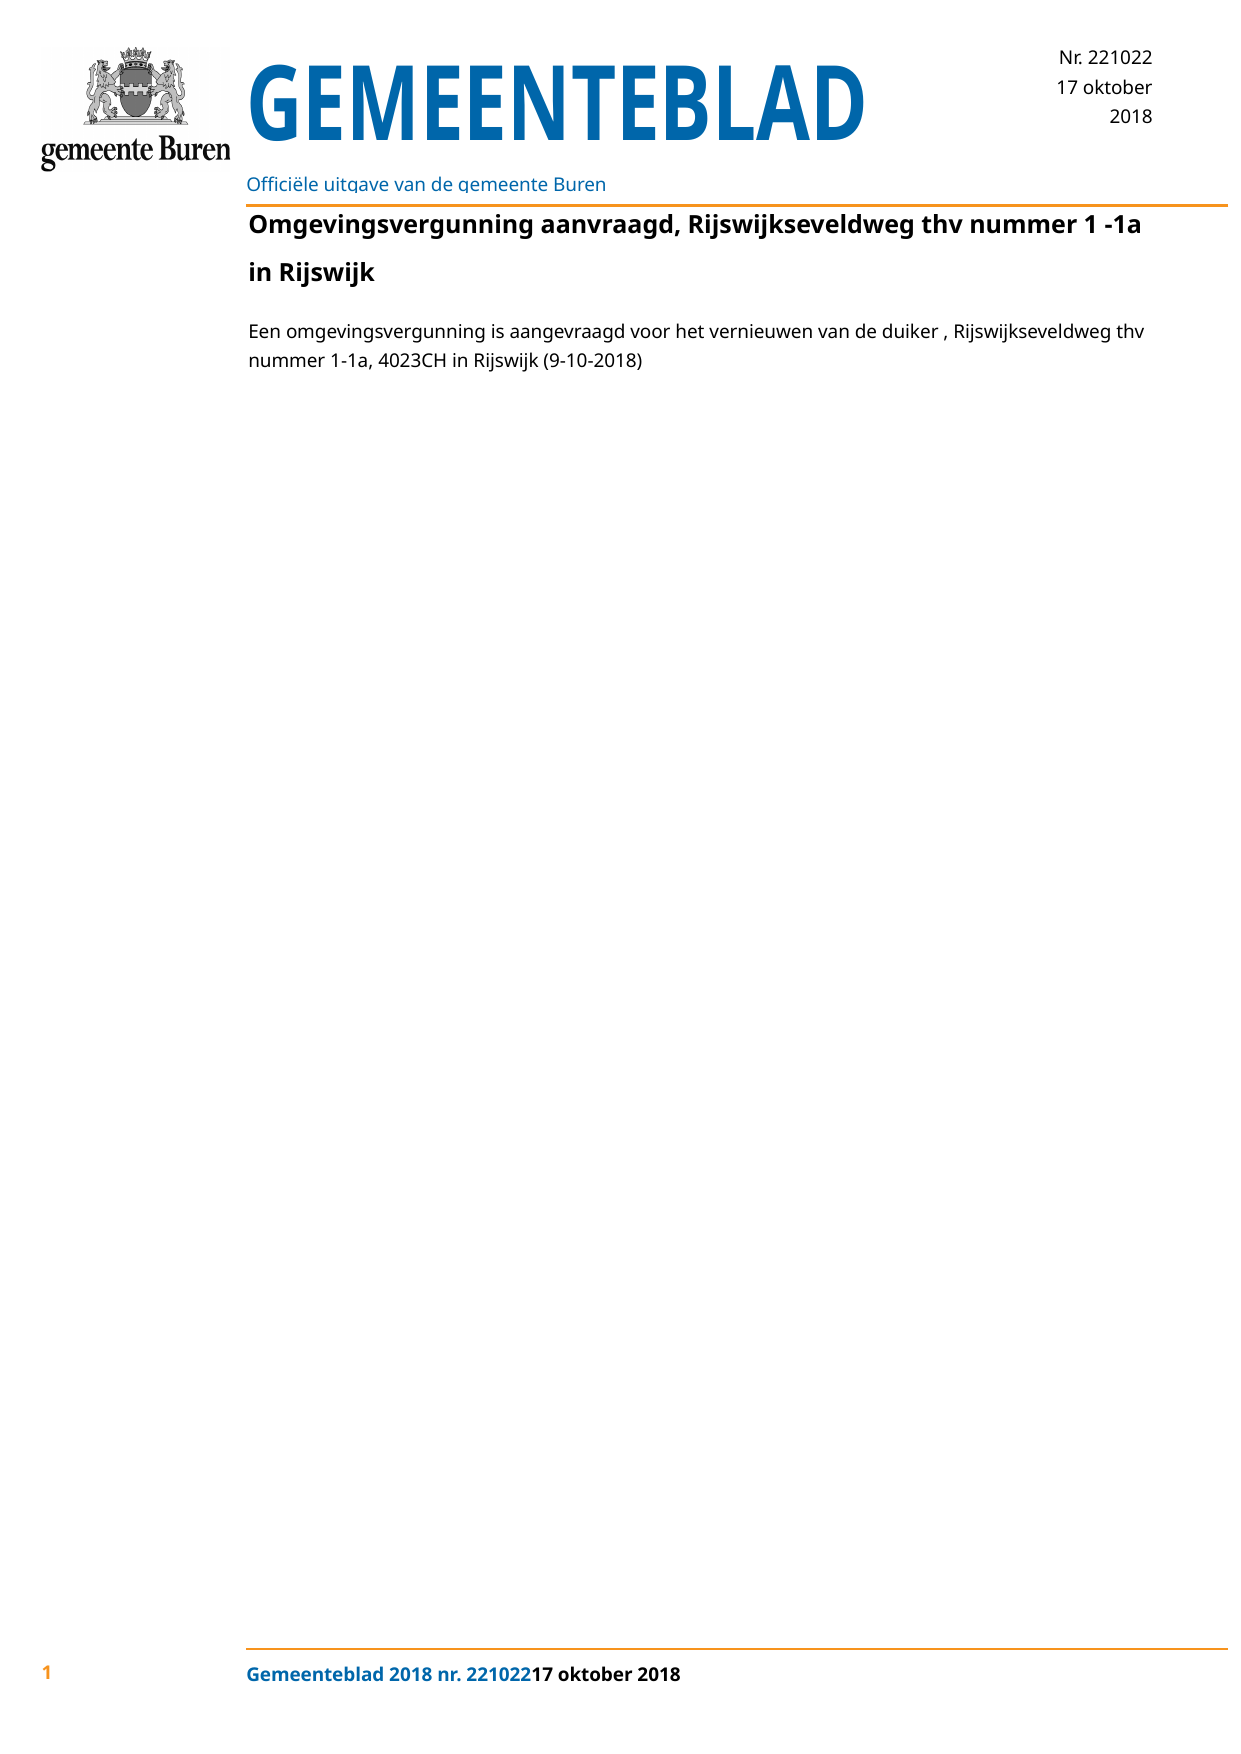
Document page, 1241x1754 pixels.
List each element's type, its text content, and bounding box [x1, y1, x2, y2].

text Omgevingsvergunning aanvraagd, Rijswijkseveldweg thv nummer 1 -1a in Rijswijk [248, 207, 1152, 288]
text Een omgevingsvergunning is aangevraagd voor het vernieuwen van de duiker , Rijswijkseveldweg thv nummer 1-1a, 4023CH in Rijswijk (9-10-2018) [248, 318, 1152, 373]
picture [41, 47, 231, 172]
